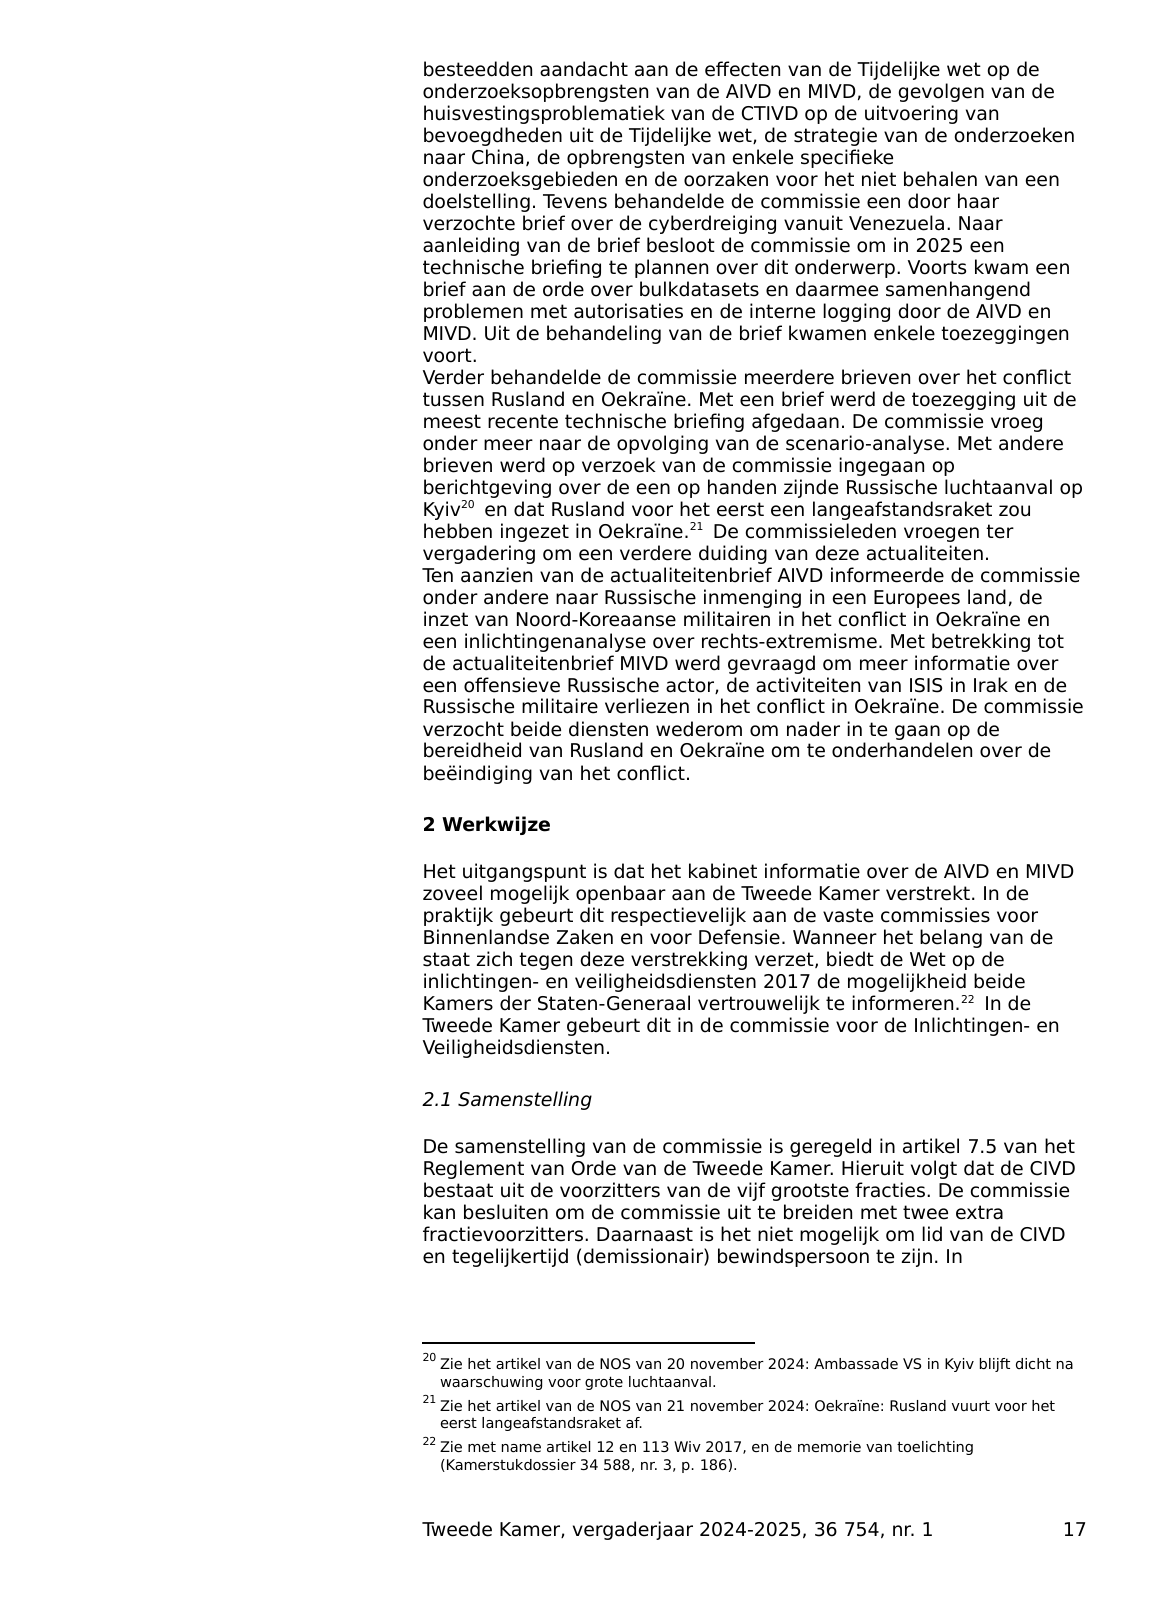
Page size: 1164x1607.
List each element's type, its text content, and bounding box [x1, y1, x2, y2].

text De samenstelling van de commissie is geregeld in artikel 7.5 van het Reglement van Orde van de Tweede Kamer. Hieruit volgt dat de CIVD bestaat uit de voorzitters van de vijf grootste fracties. De commissie kan besluiten om de commissie uit te breiden met twee extra fractievoorzitters. Daarnaast is het niet mogelijk om lid van de CIVD en tegelijkertijd (demissionair) bewindspersoon te zijn. In [422, 1136, 1087, 1268]
text Zie het artikel van de NOS van 21 november 2024: Oekraïne: Rusland vuurt voor het eerst langeafstandsraket af. [422, 1393, 1087, 1432]
text besteedden aandacht aan de effecten van de Tijdelijke wet op de onderzoeksopbrengsten van de AIVD en MIVD, de gevolgen van de huisvestingsproblematiek van de CTIVD op de uitvoering van bevoegdheden uit de Tijdelijke wet, de strategie van de onderzoeken naar China, de opbrengsten van enkele specifieke onderzoeksgebieden en de oorzaken voor het niet behalen van een doelstelling. Tevens behandelde de commissie een door haar verzochte brief over de cyberdreiging vanuit Venezuela. Naar aanleiding van de brief besloot de commissie om in 2025 een technische briefing te plannen over dit onderwerp. Voorts kwam een brief aan de orde over bulkdatasets en daarmee samenhangend problemen met autorisaties en de interne logging door de AIVD en MIVD. Uit de behandeling van de brief kwamen enkele toezeggingen voort. [422, 59, 1087, 367]
text Zie het artikel van de NOS van 20 november 2024: Ambassade VS in Kyiv blijft dicht na waarschuwing voor grote luchtaanval. [422, 1352, 1087, 1391]
text Zie met name artikel 12 en 113 Wiv 2017, en de memorie van toelichting (Kamerstukdossier 34 588, nr. 3, p. 186). [422, 1435, 1087, 1474]
text Verder behandelde de commissie meerdere brieven over het conflict tussen Rusland en Oekraïne. Met een brief werd de toezegging uit de meest recente technische briefing afgedaan. De commissie vroeg onder meer naar de opvolging van de scenario-analyse. Met andere brieven werd op verzoek van de commissie ingegaan op berichtgeving over de een op handen zijnde Russische luchtaanval op Kyiv en dat Rusland voor het eerst een langeafstandsraket zou hebben ingezet in Oekraïne. De commissieleden vroegen ter vergadering om een verdere duiding van deze actualiteiten. [422, 367, 1087, 564]
subtitle 2.1 Samenstelling [422, 1089, 1087, 1111]
text Ten aanzien van de actualiteitenbrief AIVD informeerde de commissie onder andere naar Russische inmenging in een Europees land, de inzet van Noord-Koreaanse militairen in het conflict in Oekraïne en een inlichtingenanalyse over rechts-extremisme. Met betrekking tot de actualiteitenbrief MIVD werd gevraagd om meer informatie over een offensieve Russische actor, de activiteiten van ISIS in Irak en de Russische militaire verliezen in het conflict in Oekraïne. De commissie verzocht beide diensten wederom om nader in te gaan op de bereidheid van Rusland en Oekraïne om te onderhandelen over de beëindiging van het conflict. [422, 564, 1087, 784]
text Het uitgangspunt is dat het kabinet informatie over de AIVD en MIVD zoveel mogelijk openbaar aan de Tweede Kamer verstrekt. In de praktijk gebeurt dit respectievelijk aan de vaste commissies voor Binnenlandse Zaken en voor Defensie. Wanneer het belang van de staat zich tegen deze verstrekking verzet, biedt de Wet op de inlichtingen- en veiligheidsdiensten 2017 de mogelijkheid beide Kamers der Staten-Generaal vertrouwelijk te informeren. In de Tweede Kamer gebeurt dit in de commissie voor de Inlichtingen- en Veiligheidsdiensten. [422, 861, 1087, 1059]
subtitle 2 Werkwijze [422, 814, 1087, 836]
